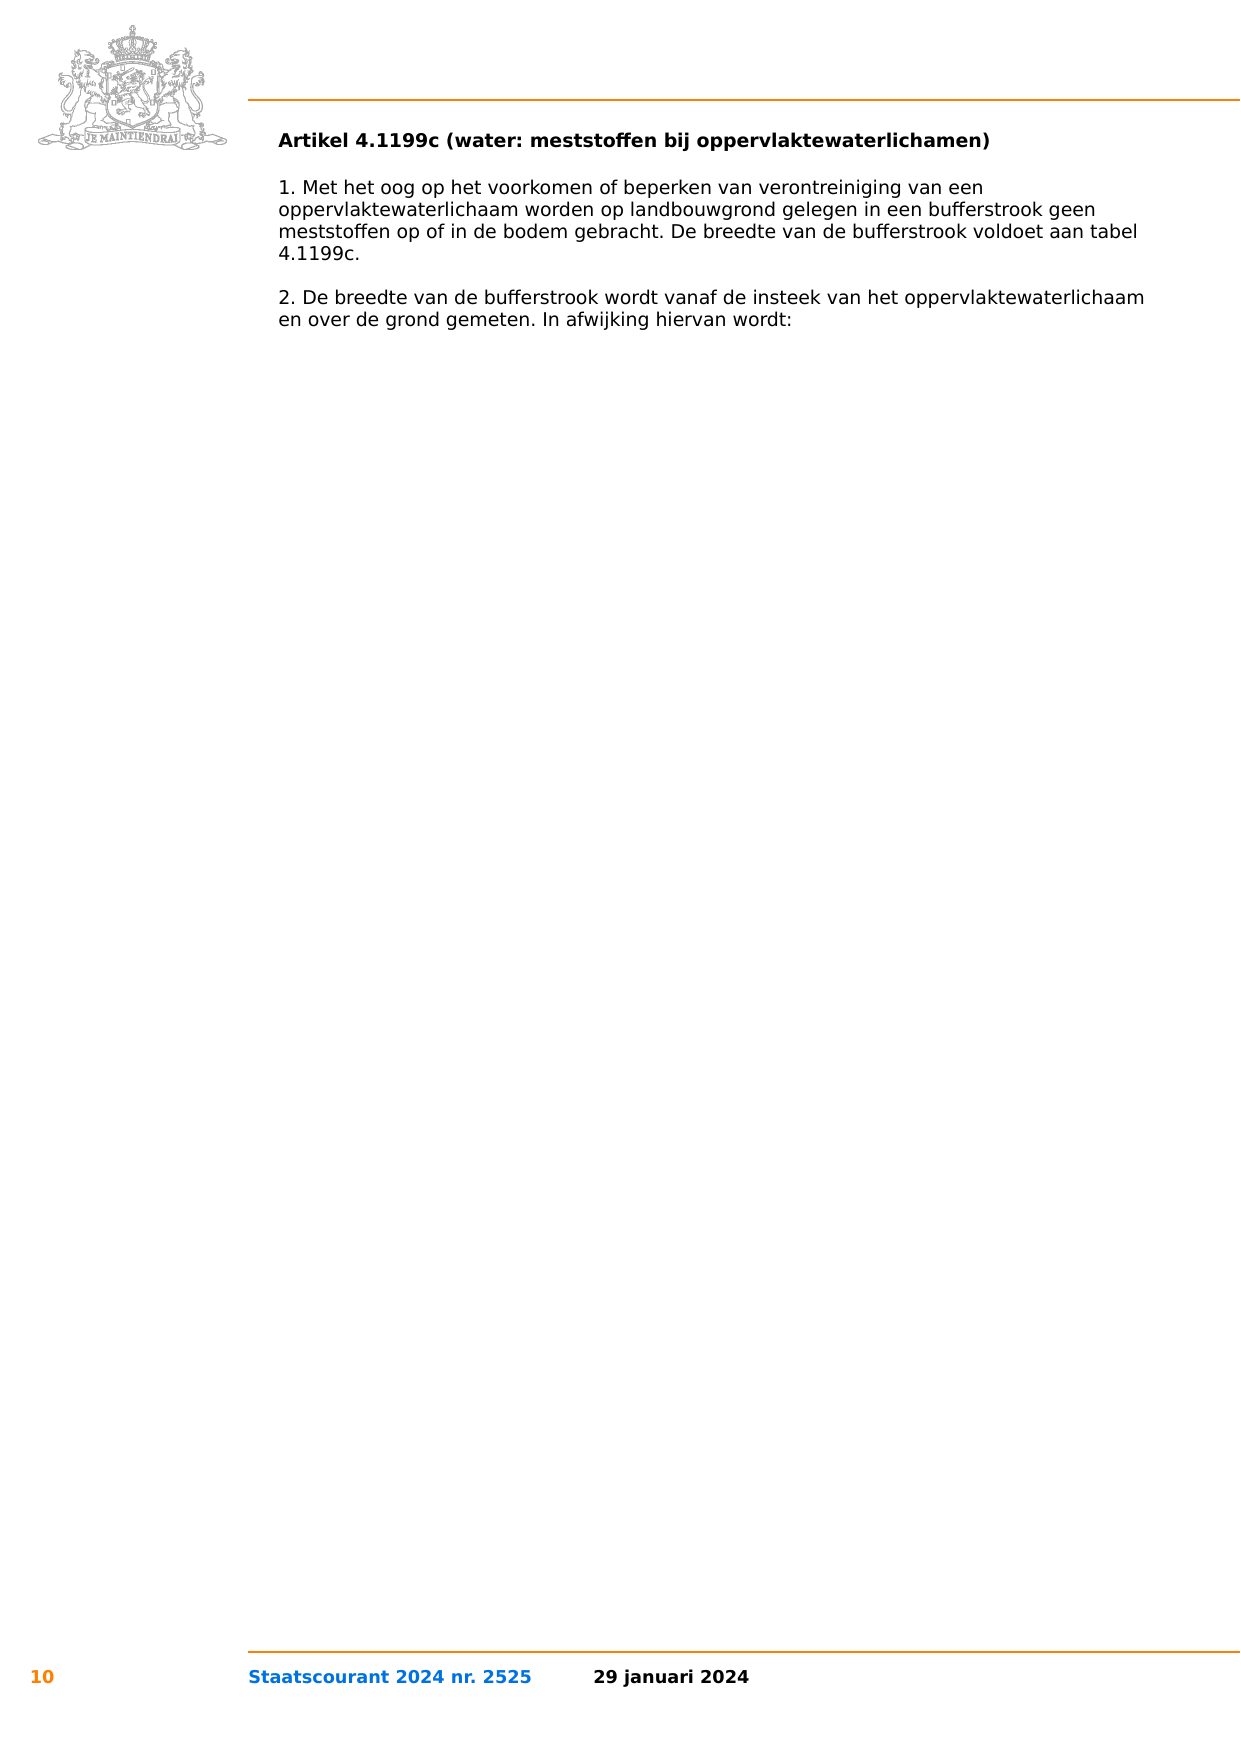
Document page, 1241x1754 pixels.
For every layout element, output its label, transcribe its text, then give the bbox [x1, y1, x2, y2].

picture [38, 25, 227, 150]
text 2. De breedte van de bufferstrook wordt vanaf de insteek van het oppervlaktewaterlichaam en over de grond gemeten. In afwijking hiervan wordt: [278, 287, 1163, 331]
text 1. Met het oog op het voorkomen of beperken van verontreiniging van een oppervlaktewaterlichaam worden op landbouwgrond gelegen in een bufferstrook geen meststoffen op of in de bodem gebracht. De breedte van de bufferstrook voldoet aan tabel 4.1199c. [278, 177, 1163, 265]
subtitle Artikel 4.1199c (water: meststoffen bij oppervlaktewaterlichamen) [278, 130, 1163, 152]
